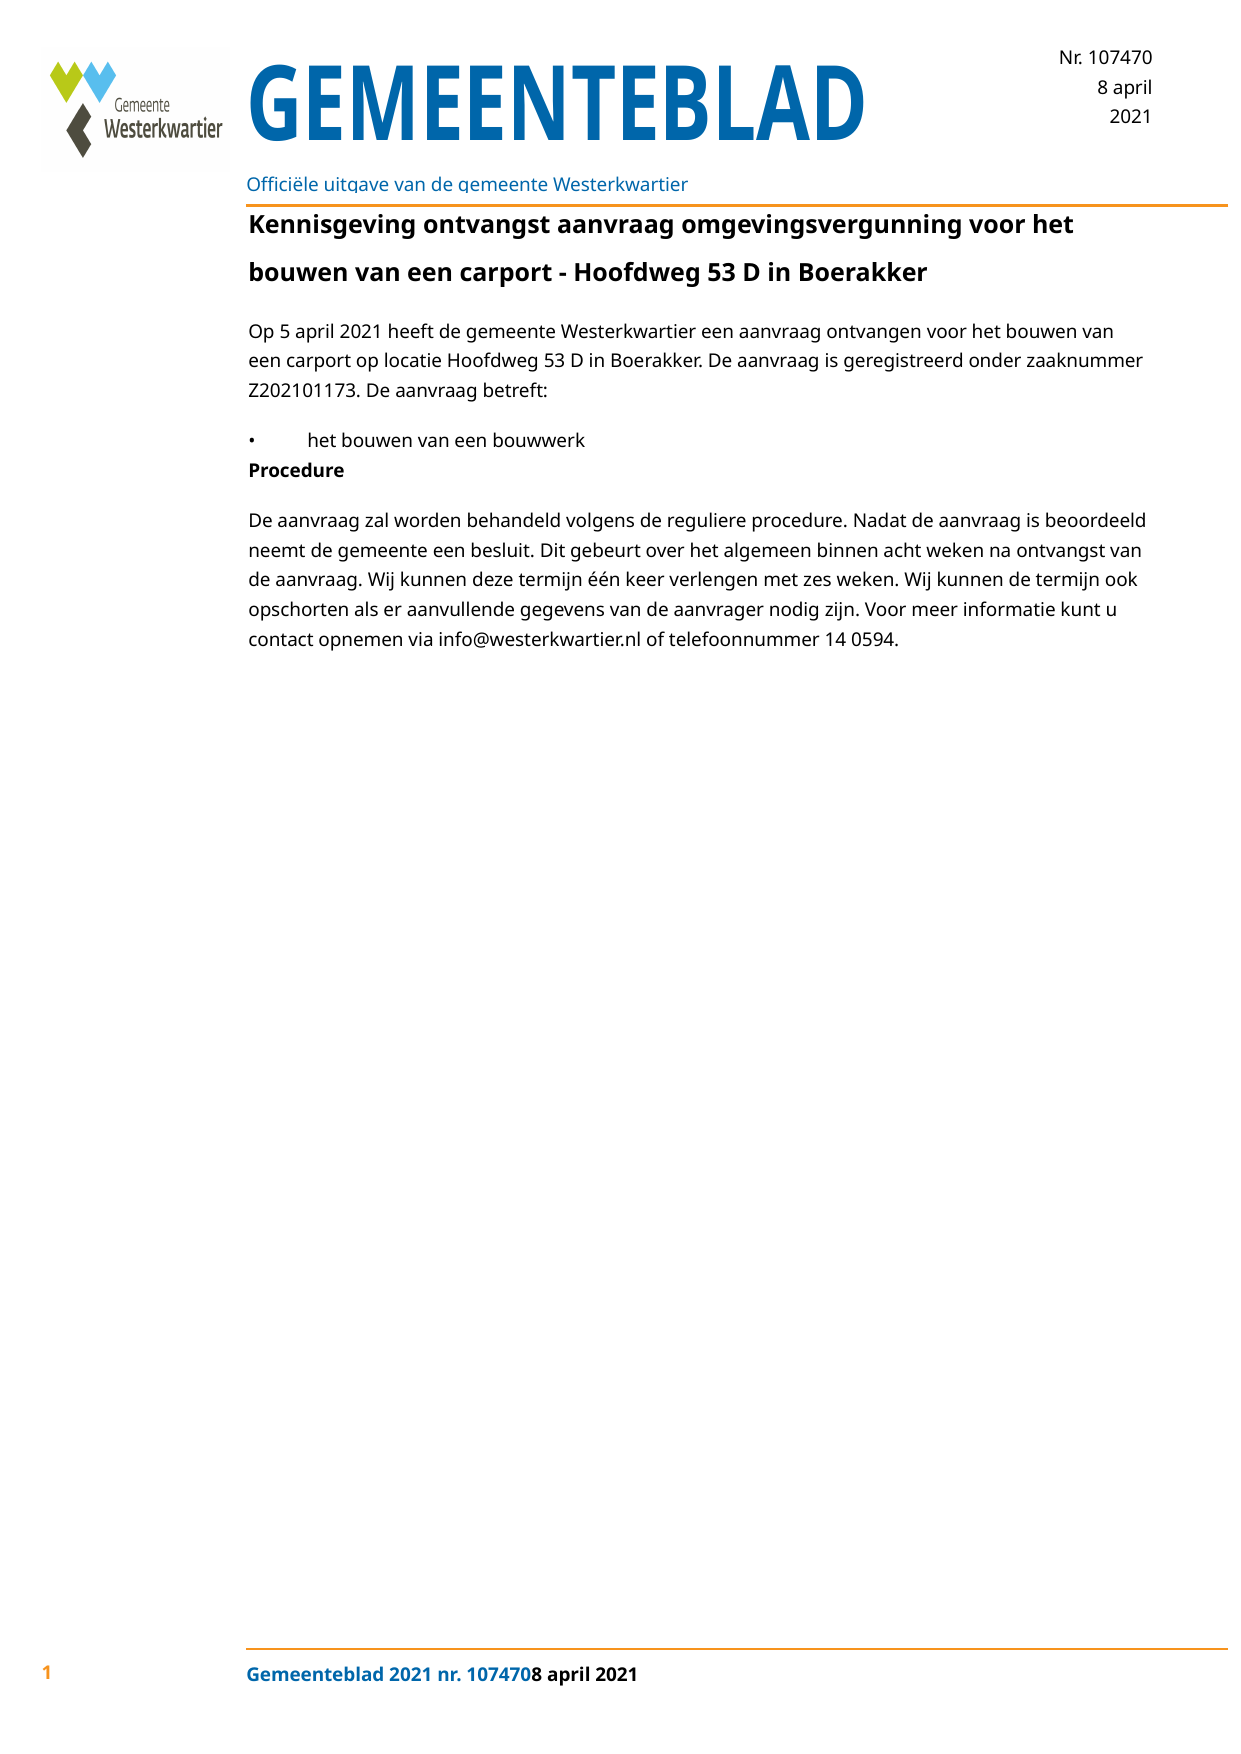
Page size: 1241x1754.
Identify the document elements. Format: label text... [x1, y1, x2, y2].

picture [41, 47, 231, 172]
text Kennisgeving ontvangst aanvraag omgevingsvergunning voor het bouwen van een carport - Hoofdweg 53 D in Boerakker [248, 207, 1152, 288]
text Procedure [248, 457, 1152, 483]
list het bouwen van een bouwwerk [248, 427, 1152, 453]
text De aanvraag zal worden behandeld volgens de reguliere procedure. Nadat de aanvraag is beoordeeld neemt de gemeente een besluit. Dit gebeurt over het algemeen binnen acht weken na ontvangst van de aanvraag. Wij kunnen deze termijn één keer verlengen met zes weken. Wij kunnen de termijn ook opschorten als er aanvullende gegevens van de aanvrager nodig zijn. Voor meer informatie kunt u contact opnemen via info@westerkwartier.nl of telefoonnummer 14 0594. [248, 507, 1152, 652]
text Op 5 april 2021 heeft de gemeente Westerkwartier een aanvraag ontvangen voor het bouwen van een carport op locatie Hoofdweg 53 D in Boerakker. De aanvraag is geregistreerd onder zaaknummer Z202101173. De aanvraag betreft: [248, 318, 1152, 403]
